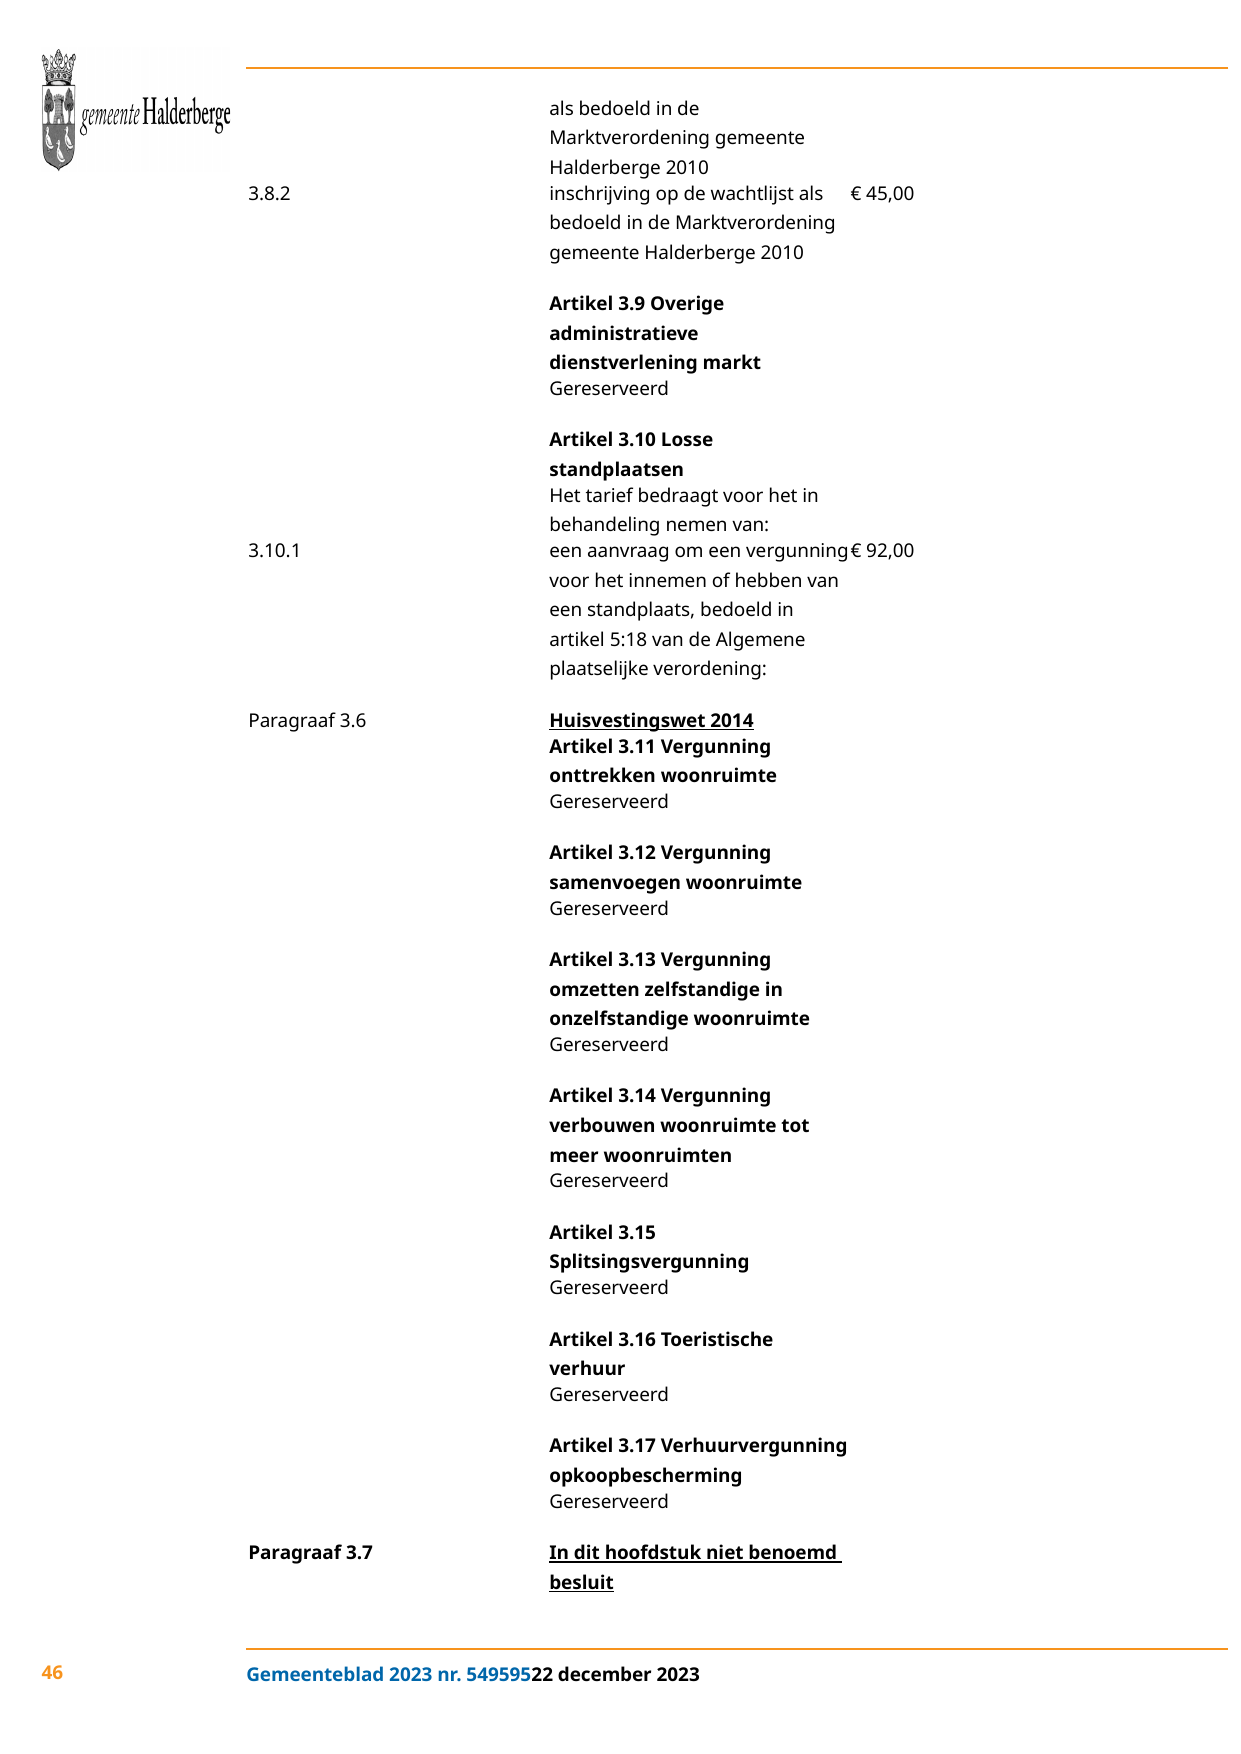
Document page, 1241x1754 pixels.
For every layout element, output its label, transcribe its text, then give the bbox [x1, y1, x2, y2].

table_cell [850, 788, 1152, 814]
table_cell [850, 427, 1152, 482]
table_cell [850, 1031, 1152, 1057]
table_cell [850, 814, 1152, 839]
table_cell Gereserveerd [549, 1168, 850, 1193]
table_cell [850, 733, 1152, 788]
table_cell [248, 788, 549, 814]
table_cell [549, 1407, 850, 1433]
table_cell [248, 1031, 549, 1057]
table_cell [248, 921, 549, 946]
table_cell Artikel 3.14 Vergunning verbouwen woonruimte tot meer woonruimten [549, 1083, 850, 1168]
table_cell Gereserveerd [549, 1381, 850, 1407]
table_cell € 92,00 [850, 537, 1152, 681]
table_cell Artikel 3.10 Losse standplaatsen [549, 427, 850, 482]
table_cell [850, 681, 1152, 707]
table_cell [248, 265, 549, 290]
table_cell [248, 733, 549, 788]
table_cell [248, 1057, 549, 1083]
picture [41, 47, 231, 172]
table_cell 3.8.2 [248, 180, 549, 264]
table_cell [248, 895, 549, 921]
table_cell [248, 401, 549, 427]
table_cell [850, 1219, 1152, 1274]
table_cell Huisvestingswet 2014 [549, 707, 850, 733]
table_cell [850, 1381, 1152, 1407]
table_cell [248, 681, 549, 707]
table_cell [850, 946, 1152, 1031]
table_cell [549, 1514, 850, 1539]
table_cell [850, 95, 1152, 180]
table_cell [248, 427, 549, 482]
table_cell [850, 1407, 1152, 1433]
table_cell Paragraaf 3.7 [248, 1539, 549, 1595]
table_cell Gereserveerd [549, 895, 850, 921]
table_cell [850, 1326, 1152, 1381]
table_cell In dit hoofdstuk niet benoemd besluit [549, 1539, 850, 1595]
table_cell [850, 707, 1152, 733]
table_cell Het tarief bedraagt voor het in behandeling nemen van: [549, 482, 850, 537]
table_cell inschrijving op de wachtlijst als bedoeld in de Marktverordening gemeente Halderberge 2010 [549, 180, 850, 264]
table_cell € 45,00 [850, 180, 1152, 264]
table_cell [850, 1433, 1152, 1488]
table_cell Gereserveerd [549, 1274, 850, 1300]
table_cell [248, 1514, 549, 1539]
table_cell Artikel 3.11 Vergunning onttrekken woonruimte [549, 733, 850, 788]
table_cell [248, 1488, 549, 1514]
table_cell [248, 1219, 549, 1274]
table_cell [248, 290, 549, 375]
table_cell [850, 840, 1152, 895]
table_cell [248, 95, 549, 180]
table_cell [850, 1488, 1152, 1514]
table_cell Artikel 3.16 Toeristische verhuur [549, 1326, 850, 1381]
table_cell [850, 1539, 1152, 1595]
table_cell Artikel 3.13 Vergunning omzetten zelfstandige in onzelfstandige woonruimte [549, 946, 850, 1031]
table_cell [248, 1381, 549, 1407]
table_cell [850, 1274, 1152, 1300]
table_cell [850, 1514, 1152, 1539]
table_cell [549, 1300, 850, 1326]
table_cell [850, 375, 1152, 401]
table_cell [248, 1326, 549, 1381]
table_cell 3.10.1 [248, 537, 549, 681]
table_cell [248, 482, 549, 537]
table_cell [850, 895, 1152, 921]
table_cell [248, 946, 549, 1031]
table_cell Artikel 3.17 Verhuurvergunning opkoopbescherming [549, 1433, 850, 1488]
table_cell [549, 401, 850, 427]
table_cell [248, 1407, 549, 1433]
table_cell [850, 1083, 1152, 1168]
table_cell [850, 482, 1152, 537]
table_cell [850, 265, 1152, 290]
table_cell Gereserveerd [549, 1488, 850, 1514]
table_cell [549, 1193, 850, 1219]
table_cell als bedoeld in de Marktverordening gemeente Halderberge 2010 [549, 95, 850, 180]
table_cell Paragraaf 3.6 [248, 707, 549, 733]
table_cell [850, 921, 1152, 946]
table_cell [248, 1300, 549, 1326]
table_cell [549, 1057, 850, 1083]
table_cell [248, 1193, 549, 1219]
table_cell Gereserveerd [549, 1031, 850, 1057]
table_cell [850, 401, 1152, 427]
table_cell Artikel 3.12 Vergunning samenvoegen woonruimte [549, 840, 850, 895]
table_cell [850, 1168, 1152, 1193]
table_cell [549, 814, 850, 839]
table_cell [248, 375, 549, 401]
table_cell [248, 1274, 549, 1300]
table_cell [248, 814, 549, 839]
table_cell [248, 1433, 549, 1488]
table_cell [248, 840, 549, 895]
table_cell Gereserveerd [549, 375, 850, 401]
table_cell [850, 1300, 1152, 1326]
table_cell Artikel 3.15 Splitsingsvergunning [549, 1219, 850, 1274]
table_cell [549, 921, 850, 946]
table_cell [850, 1193, 1152, 1219]
table_cell Artikel 3.9 Overige administratieve dienstverlening markt [549, 290, 850, 375]
table_cell [850, 290, 1152, 375]
table_cell [248, 1083, 549, 1168]
table_cell [549, 265, 850, 290]
table_cell een aanvraag om een vergunning voor het innemen of hebben van een standplaats, bedoeld in artikel 5:18 van de Algemene plaatselijke verordening: [549, 537, 850, 681]
table_cell Gereserveerd [549, 788, 850, 814]
table_cell [248, 1168, 549, 1193]
table_cell [549, 681, 850, 707]
table_cell [850, 1057, 1152, 1083]
